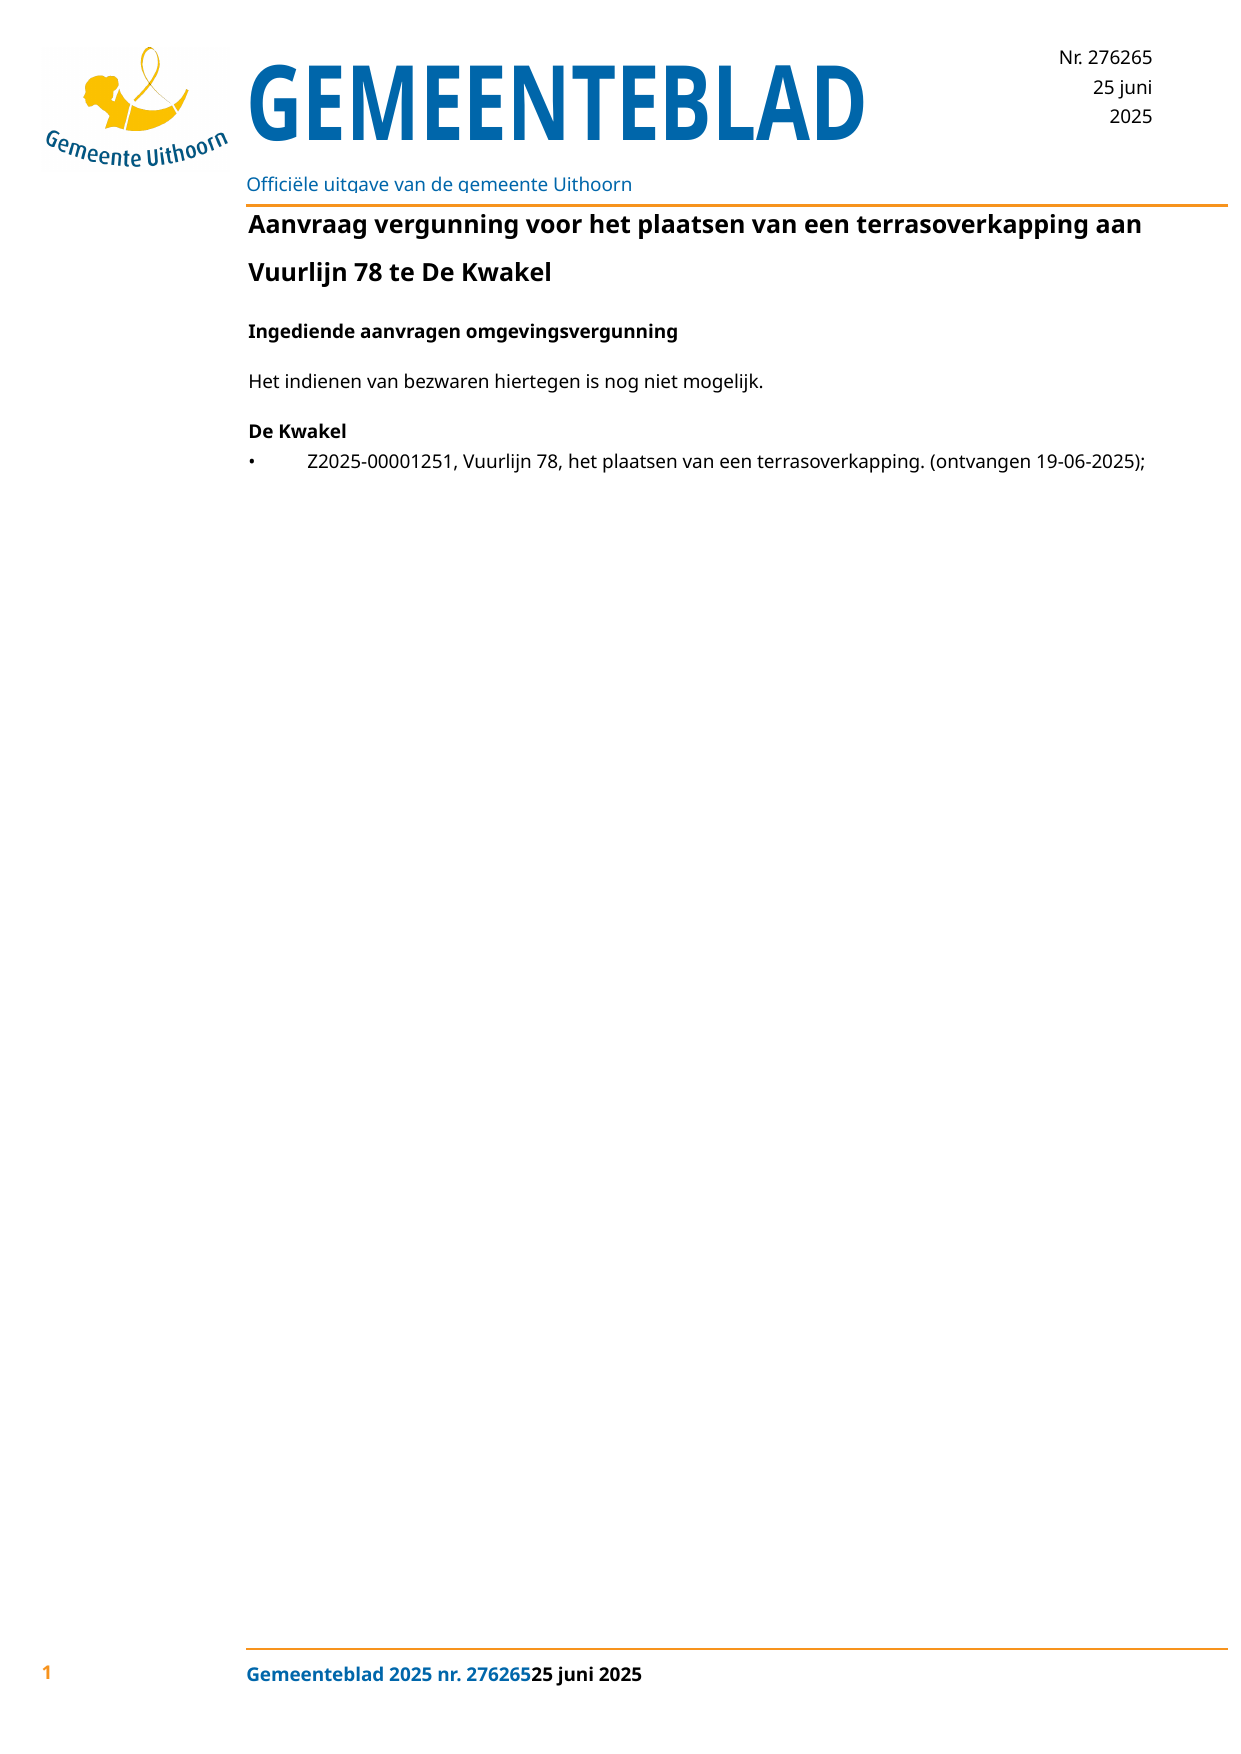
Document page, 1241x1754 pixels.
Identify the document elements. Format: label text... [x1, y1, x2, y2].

text Aanvraag vergunning voor het plaatsen van een terrasoverkapping aan Vuurlijn 78 te De Kwakel [248, 207, 1152, 288]
text Ingediende aanvragen omgevingsvergunning [248, 318, 1152, 344]
text De Kwakel [248, 419, 1152, 444]
picture [41, 47, 231, 172]
text Het indienen van bezwaren hiertegen is nog niet mogelijk. [248, 368, 1152, 394]
list Z2025-00001251, Vuurlijn 78, het plaatsen van een terrasoverkapping. (ontvangen 19-06-2025); [248, 448, 1152, 474]
